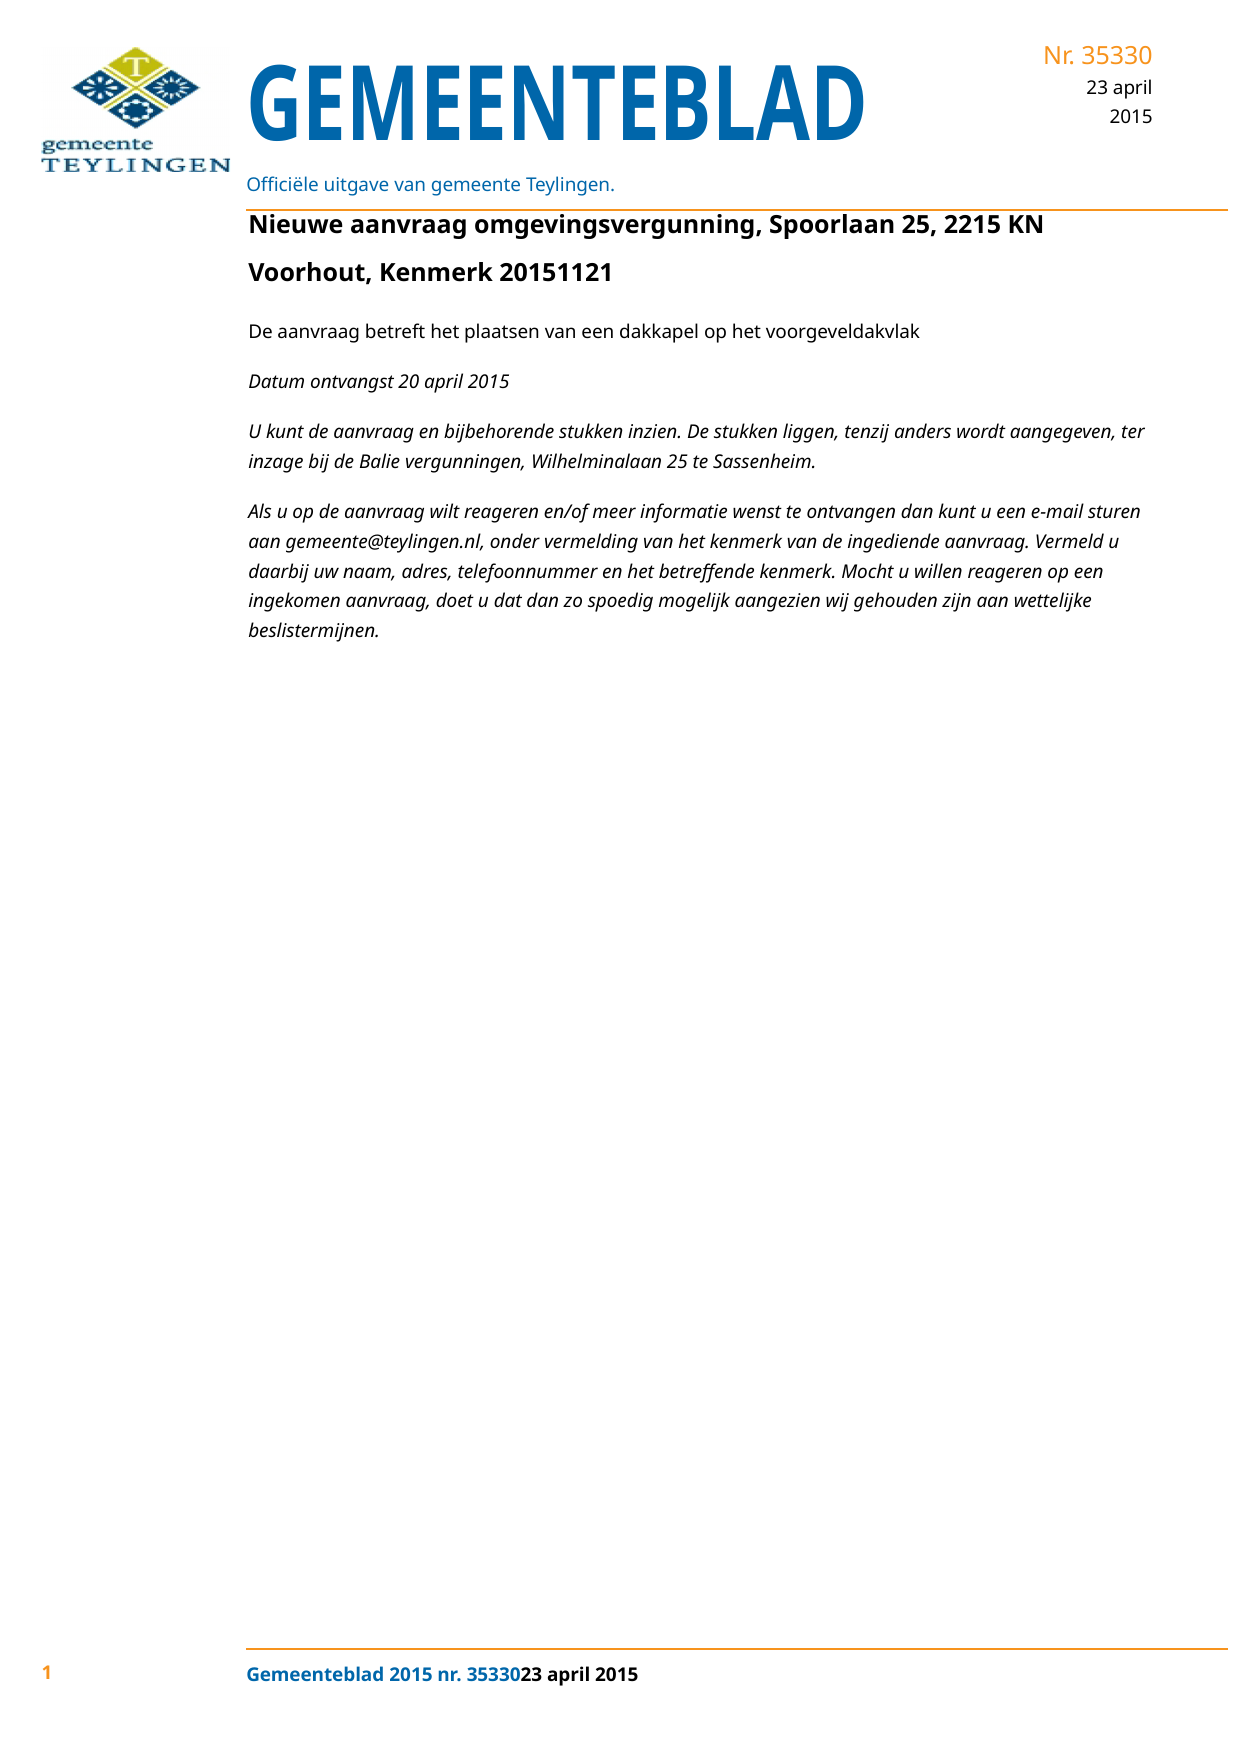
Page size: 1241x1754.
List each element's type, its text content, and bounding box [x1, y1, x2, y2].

picture [41, 47, 231, 172]
text Nieuwe aanvraag omgevingsvergunning, Spoorlaan 25, 2215 KN Voorhout, Kenmerk 20151121 [248, 211, 1152, 288]
text Datum ontvangst 20 april 2015 [248, 368, 1152, 394]
text Als u op de aanvraag wilt reageren en/of meer informatie wenst te ontvangen dan kunt u een e-mail sturen aan gemeente@teylingen.nl, onder vermelding van het kenmerk van de ingediende aanvraag. Vermeld u daarbij uw naam, adres, telefoonnummer en het betreffende kenmerk. Mocht u willen reageren op een ingekomen aanvraag, doet u dat dan zo spoedig mogelijk aangezien wij gehouden zijn aan wettelijke beslistermijnen. [248, 499, 1152, 643]
text De aanvraag betreft het plaatsen van een dakkapel op het voorgeveldakvlak [248, 318, 1152, 344]
text U kunt de aanvraag en bijbehorende stukken inzien. De stukken liggen, tenzij anders wordt aangegeven, ter inzage bij de Balie vergunningen, Wilhelminalaan 25 te Sassenheim. [248, 419, 1152, 474]
